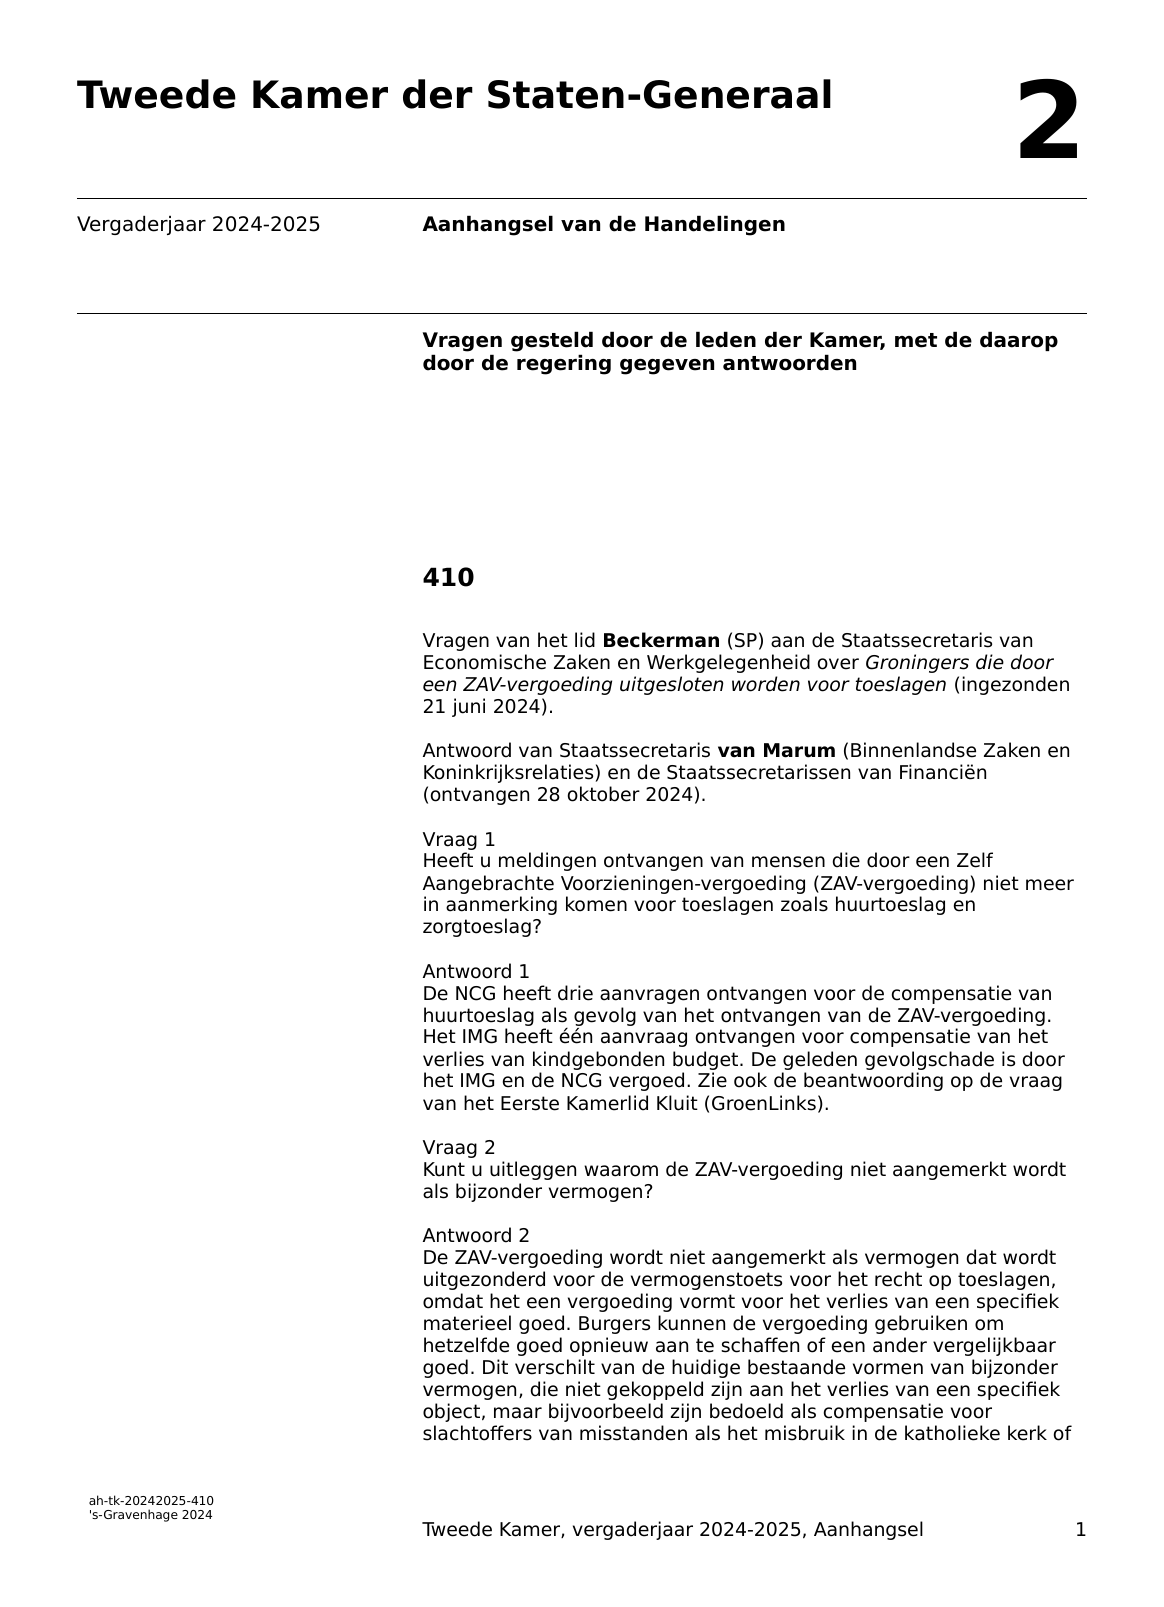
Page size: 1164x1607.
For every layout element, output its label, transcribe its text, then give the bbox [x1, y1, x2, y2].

table_cell [77, 314, 422, 375]
text 410 [422, 563, 1087, 592]
text Vraag 1 [422, 828, 1087, 850]
text Vraag 2 [422, 1137, 1087, 1158]
text 's-Gravenhage 2024 [88, 1508, 323, 1522]
text Kunt u uitleggen waarom de ZAV-vergoeding niet aangemerkt wordt als bijzonder vermogen? [422, 1158, 1087, 1202]
table_header Tweede Kamer der Staten-Generaal [77, 59, 886, 198]
text Antwoord 1 [422, 961, 1087, 982]
text Vragen van het lid Beckerman (SP) aan de Staatssecretaris van Economische Zaken en Werkgelegenheid over Groningers die door een ZAV-vergoeding uitgesloten worden voor toeslagen (ingezonden 21 juni 2024). [422, 630, 1087, 718]
text Heeft u meldingen ontvangen van mensen die door een Zelf Aangebrachte Voorzieningen-vergoeding (ZAV-vergoeding) niet meer in aanmerking komen voor toeslagen zoals huurtoeslag en zorgtoeslag? [422, 850, 1087, 938]
table_header 2 [886, 59, 1087, 198]
text De ZAV-vergoeding wordt niet aangemerkt als vermogen dat wordt uitgezonderd voor de vermogenstoets voor het recht op toeslagen, omdat het een vergoeding vormt voor het verlies van een specifiek materieel goed. Burgers kunnen de vergoeding gebruiken om hetzelfde goed opnieuw aan te schaffen of een ander vergelijkbaar goed. Dit verschilt van de huidige bestaande vormen van bijzonder vermogen, die niet gekoppeld zijn aan het verlies van een specifiek object, maar bijvoorbeeld zijn bedoeld als compensatie voor slachtoffers van misstanden als het misbruik in de katholieke kerk of [422, 1247, 1087, 1444]
text Antwoord 2 [422, 1225, 1087, 1247]
table_cell Vergaderjaar 2024-2025 [77, 199, 422, 313]
table_cell Aanhangsel van de Handelingen [422, 199, 1087, 313]
table_cell Vragen gesteld door de leden der Kamer, met de daarop door de regering gegeven antwoorden [422, 314, 1087, 375]
text De NCG heeft drie aanvragen ontvangen voor de compensatie van huurtoeslag als gevolg van het ontvangen van de ZAV-vergoeding. Het IMG heeft één aanvraag ontvangen voor compensatie van het verlies van kindgebonden budget. De geleden gevolgschade is door het IMG en de NCG vergoed. Zie ook de beantwoording op de vraag van het Eerste Kamerlid Kluit (GroenLinks). [422, 982, 1087, 1114]
text Antwoord van Staatssecretaris van Marum (Binnenlandse Zaken en Koninkrijksrelaties) en de Staatssecretarissen van Financiën (ontvangen 28 oktober 2024). [422, 740, 1087, 806]
text ah-tk-20242025-410 [88, 1494, 323, 1508]
